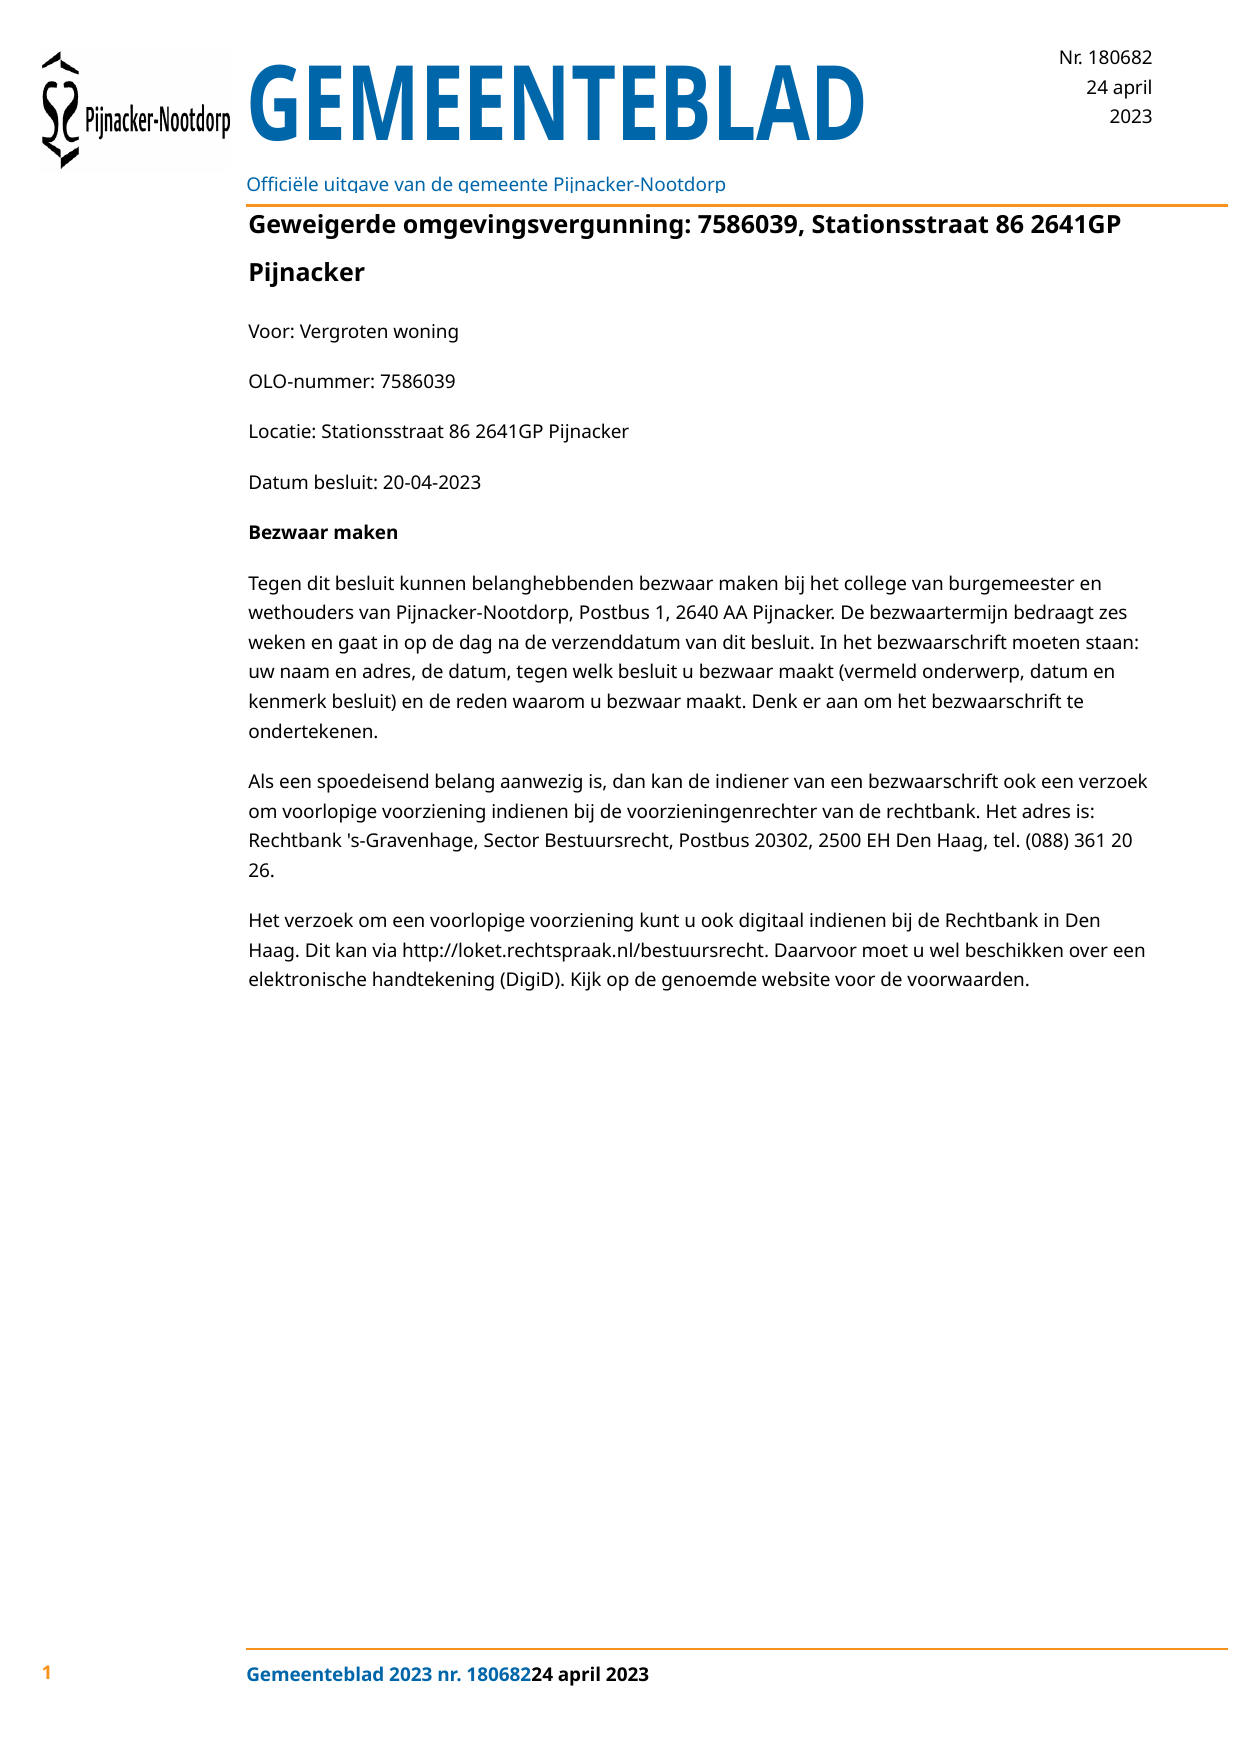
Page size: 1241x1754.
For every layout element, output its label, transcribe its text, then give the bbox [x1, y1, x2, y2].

text Als een spoedeisend belang aanwezig is, dan kan de indiener van een bezwaarschrift ook een verzoek om voorlopige voorziening indienen bij de voorzieningenrechter van de rechtbank. Het adres is: Rechtbank 's-Gravenhage, Sector Bestuursrecht, Postbus 20302, 2500 EH Den Haag, tel. (088) 361 20 26. [248, 768, 1152, 883]
text Datum besluit: 20-04-2023 [248, 469, 1152, 495]
text Locatie: Stationsstraat 86 2641GP Pijnacker [248, 419, 1152, 444]
text Tegen dit besluit kunnen belanghebbenden bezwaar maken bij het college van burgemeester en wethouders van Pijnacker-Nootdorp, Postbus 1, 2640 AA Pijnacker. De bezwaartermijn bedraagt zes weken en gaat in op de dag na de verzenddatum van dit besluit. In het bezwaarschrift moeten staan: uw naam en adres, de datum, tegen welk besluit u bezwaar maakt (vermeld onderwerp, datum en kenmerk besluit) en de reden waarom u bezwaar maakt. Denk er aan om het bezwaarschrift te ondertekenen. [248, 570, 1152, 744]
text Voor: Vergroten woning [248, 318, 1152, 344]
text Het verzoek om een voorlopige voorziening kunt u ook digitaal indienen bij de Rechtbank in Den Haag. Dit kan via http://loket.rechtspraak.nl/bestuursrecht. Daarvoor moet u wel beschikken over een elektronische handtekening (DigiD). Kijk op de genoemde website voor de voorwaarden. [248, 907, 1152, 992]
text OLO-nummer: 7586039 [248, 368, 1152, 394]
text Geweigerde omgevingsvergunning: 7586039, Stationsstraat 86 2641GP Pijnacker [248, 207, 1152, 288]
text Bezwaar maken [248, 519, 1152, 545]
picture [41, 47, 231, 172]
